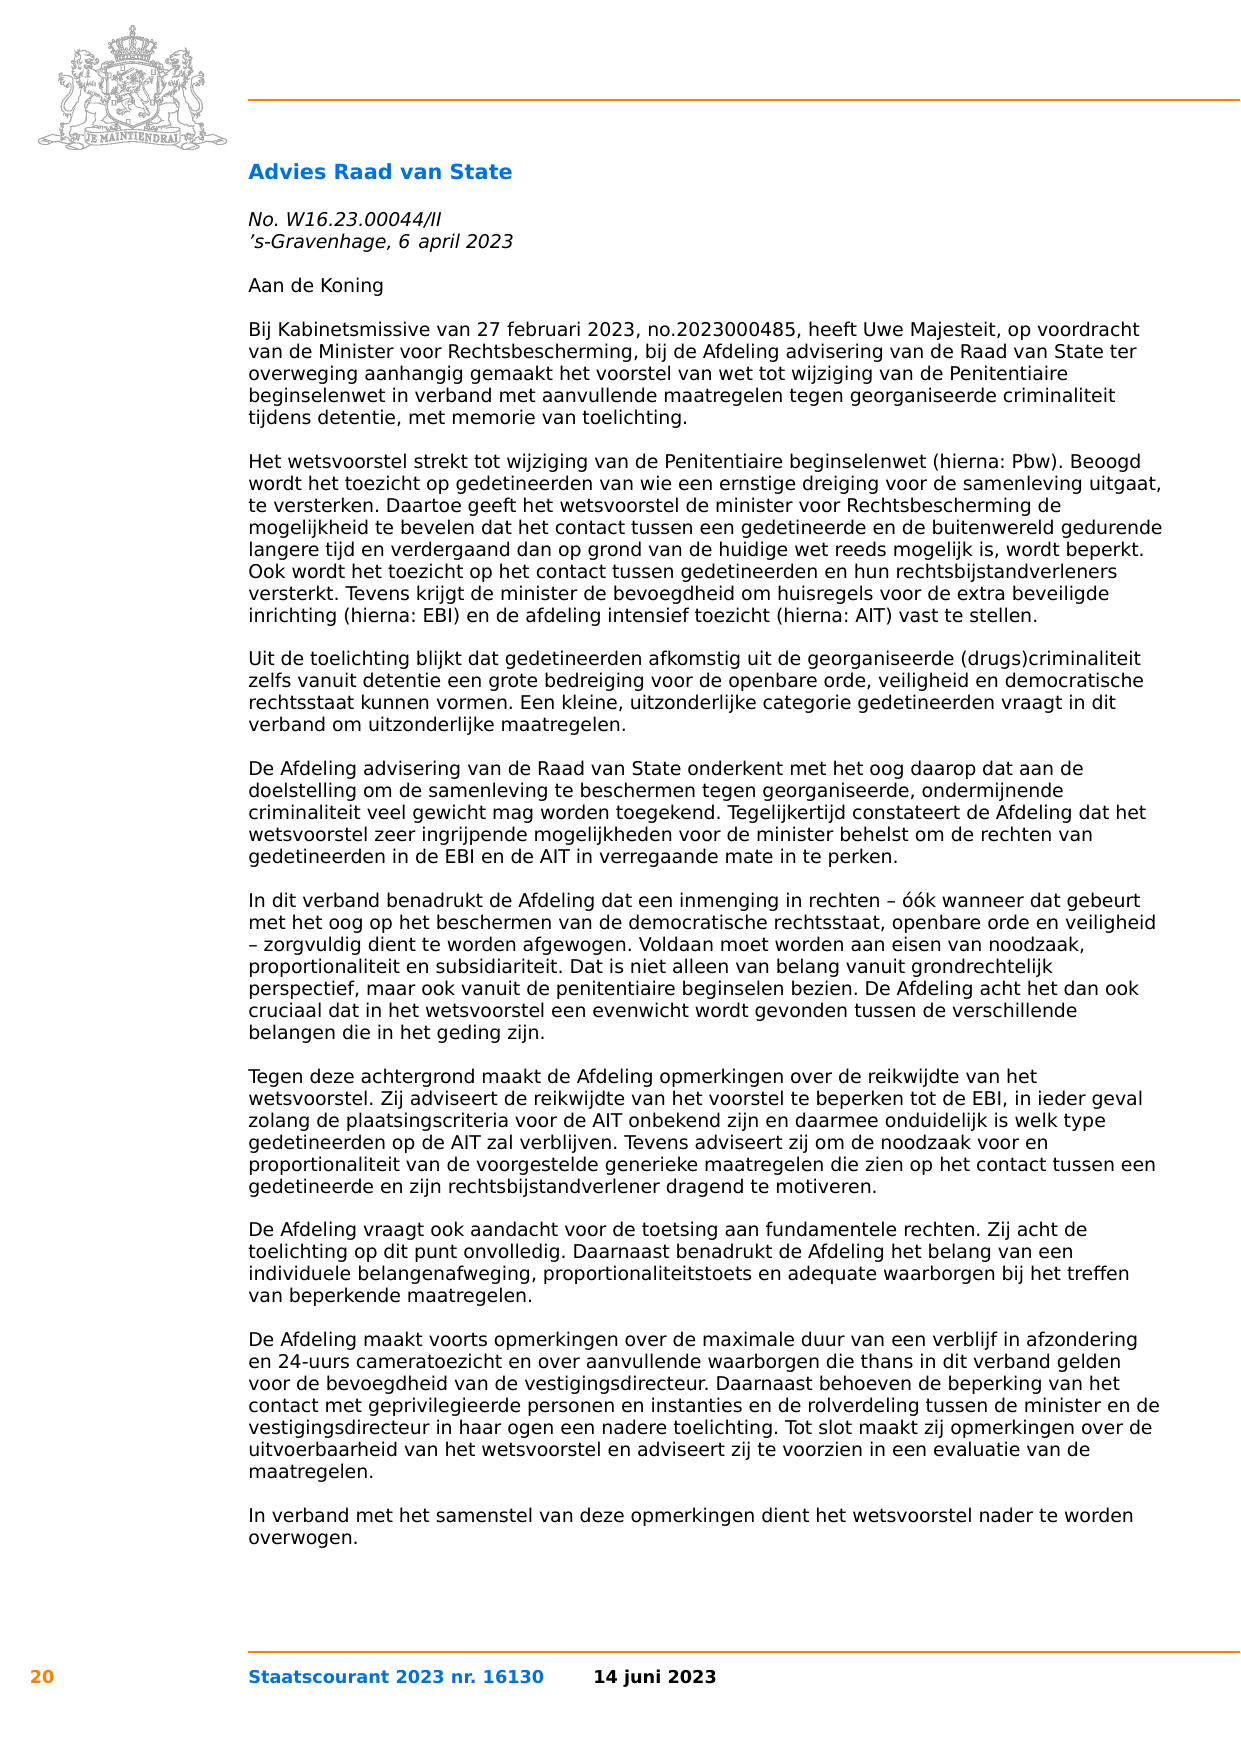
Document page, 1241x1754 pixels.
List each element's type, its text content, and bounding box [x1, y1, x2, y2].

text Bij Kabinetsmissive van 27 februari 2023, no.2023000485, heeft Uwe Majesteit, op voordracht van de Minister voor Rechtsbescherming, bij de Afdeling advisering van de Raad van State ter overweging aanhangig gemaakt het voorstel van wet tot wijziging van de Penitentiaire beginselenwet in verband met aanvullende maatregelen tegen georganiseerde criminaliteit tijdens detentie, met memorie van toelichting. [248, 319, 1163, 429]
picture [38, 25, 227, 150]
text In verband met het samenstel van deze opmerkingen dient het wetsvoorstel nader te worden overwogen. [248, 1505, 1163, 1549]
text De Afdeling vraagt ook aandacht voor de toetsing aan fundamentele rechten. Zij acht de toelichting op dit punt onvolledig. Daarnaast benadrukt de Afdeling het belang van een individuele belangenafweging, proportionaliteitstoets en adequate waarborgen bij het treffen van beperkende maatregelen. [248, 1219, 1163, 1307]
text De Afdeling maakt voorts opmerkingen over de maximale duur van een verblijf in afzondering en 24-uurs cameratoezicht en over aanvullende waarborgen die thans in dit verband gelden voor de bevoegdheid van de vestigingsdirecteur. Daarnaast behoeven de beperking van het contact met geprivilegieerde personen en instanties en de rolverdeling tussen de minister en de vestigingsdirecteur in haar ogen een nadere toelichting. Tot slot maakt zij opmerkingen over de uitvoerbaarheid van het wetsvoorstel en adviseert zij te voorzien in een evaluatie van de maatregelen. [248, 1329, 1163, 1483]
text Aan de Koning [248, 275, 1163, 297]
text In dit verband benadrukt de Afdeling dat een inmenging in rechten – óók wanneer dat gebeurt met het oog op het beschermen van de democratische rechtsstaat, openbare orde en veiligheid – zorgvuldig dient te worden afgewogen. Voldaan moet worden aan eisen van noodzaak, proportionaliteit en subsidiariteit. Dat is niet alleen van belang vanuit grondrechtelijk perspectief, maar ook vanuit de penitentiaire beginselen bezien. De Afdeling acht het dan ook cruciaal dat in het wetsvoorstel een evenwicht wordt gevonden tussen de verschillende belangen die in het geding zijn. [248, 890, 1163, 1044]
text Uit de toelichting blijkt dat gedetineerden afkomstig uit de georganiseerde (drugs)criminaliteit zelfs vanuit detentie een grote bedreiging voor de openbare orde, veiligheid en democratische rechtsstaat kunnen vormen. Een kleine, uitzonderlijke categorie gedetineerden vraagt in dit verband om uitzonderlijke maatregelen. [248, 648, 1163, 736]
subtitle Advies Raad van State [248, 160, 1163, 184]
text No. W16.23.00044/II [248, 209, 1163, 231]
text ’s-Gravenhage, 6 april 2023 [248, 231, 1163, 253]
text Het wetsvoorstel strekt tot wijziging van de Penitentiaire beginselenwet (hierna: Pbw). Beoogd wordt het toezicht op gedetineerden van wie een ernstige dreiging voor de samenleving uitgaat, te versterken. Daartoe geeft het wetsvoorstel de minister voor Rechtsbescherming de mogelijkheid te bevelen dat het contact tussen een gedetineerde en de buitenwereld gedurende langere tijd en verdergaand dan op grond van de huidige wet reeds mogelijk is, wordt beperkt. Ook wordt het toezicht op het contact tussen gedetineerden en hun rechtsbijstandverleners versterkt. Tevens krijgt de minister de bevoegdheid om huisregels voor de extra beveiligde inrichting (hierna: EBI) en de afdeling intensief toezicht (hierna: AIT) vast te stellen. [248, 451, 1163, 626]
text De Afdeling advisering van de Raad van State onderkent met het oog daarop dat aan de doelstelling om de samenleving te beschermen tegen georganiseerde, ondermijnende criminaliteit veel gewicht mag worden toegekend. Tegelijkertijd constateert de Afdeling dat het wetsvoorstel zeer ingrijpende mogelijkheden voor de minister behelst om de rechten van gedetineerden in de EBI en de AIT in verregaande mate in te perken. [248, 758, 1163, 868]
text Tegen deze achtergrond maakt de Afdeling opmerkingen over de reikwijdte van het wetsvoorstel. Zij adviseert de reikwijdte van het voorstel te beperken tot de EBI, in ieder geval zolang de plaatsingscriteria voor de AIT onbekend zijn en daarmee onduidelijk is welk type gedetineerden op de AIT zal verblijven. Tevens adviseert zij om de noodzaak voor en proportionaliteit van de voorgestelde generieke maatregelen die zien op het contact tussen een gedetineerde en zijn rechtsbijstandverlener dragend te motiveren. [248, 1066, 1163, 1197]
